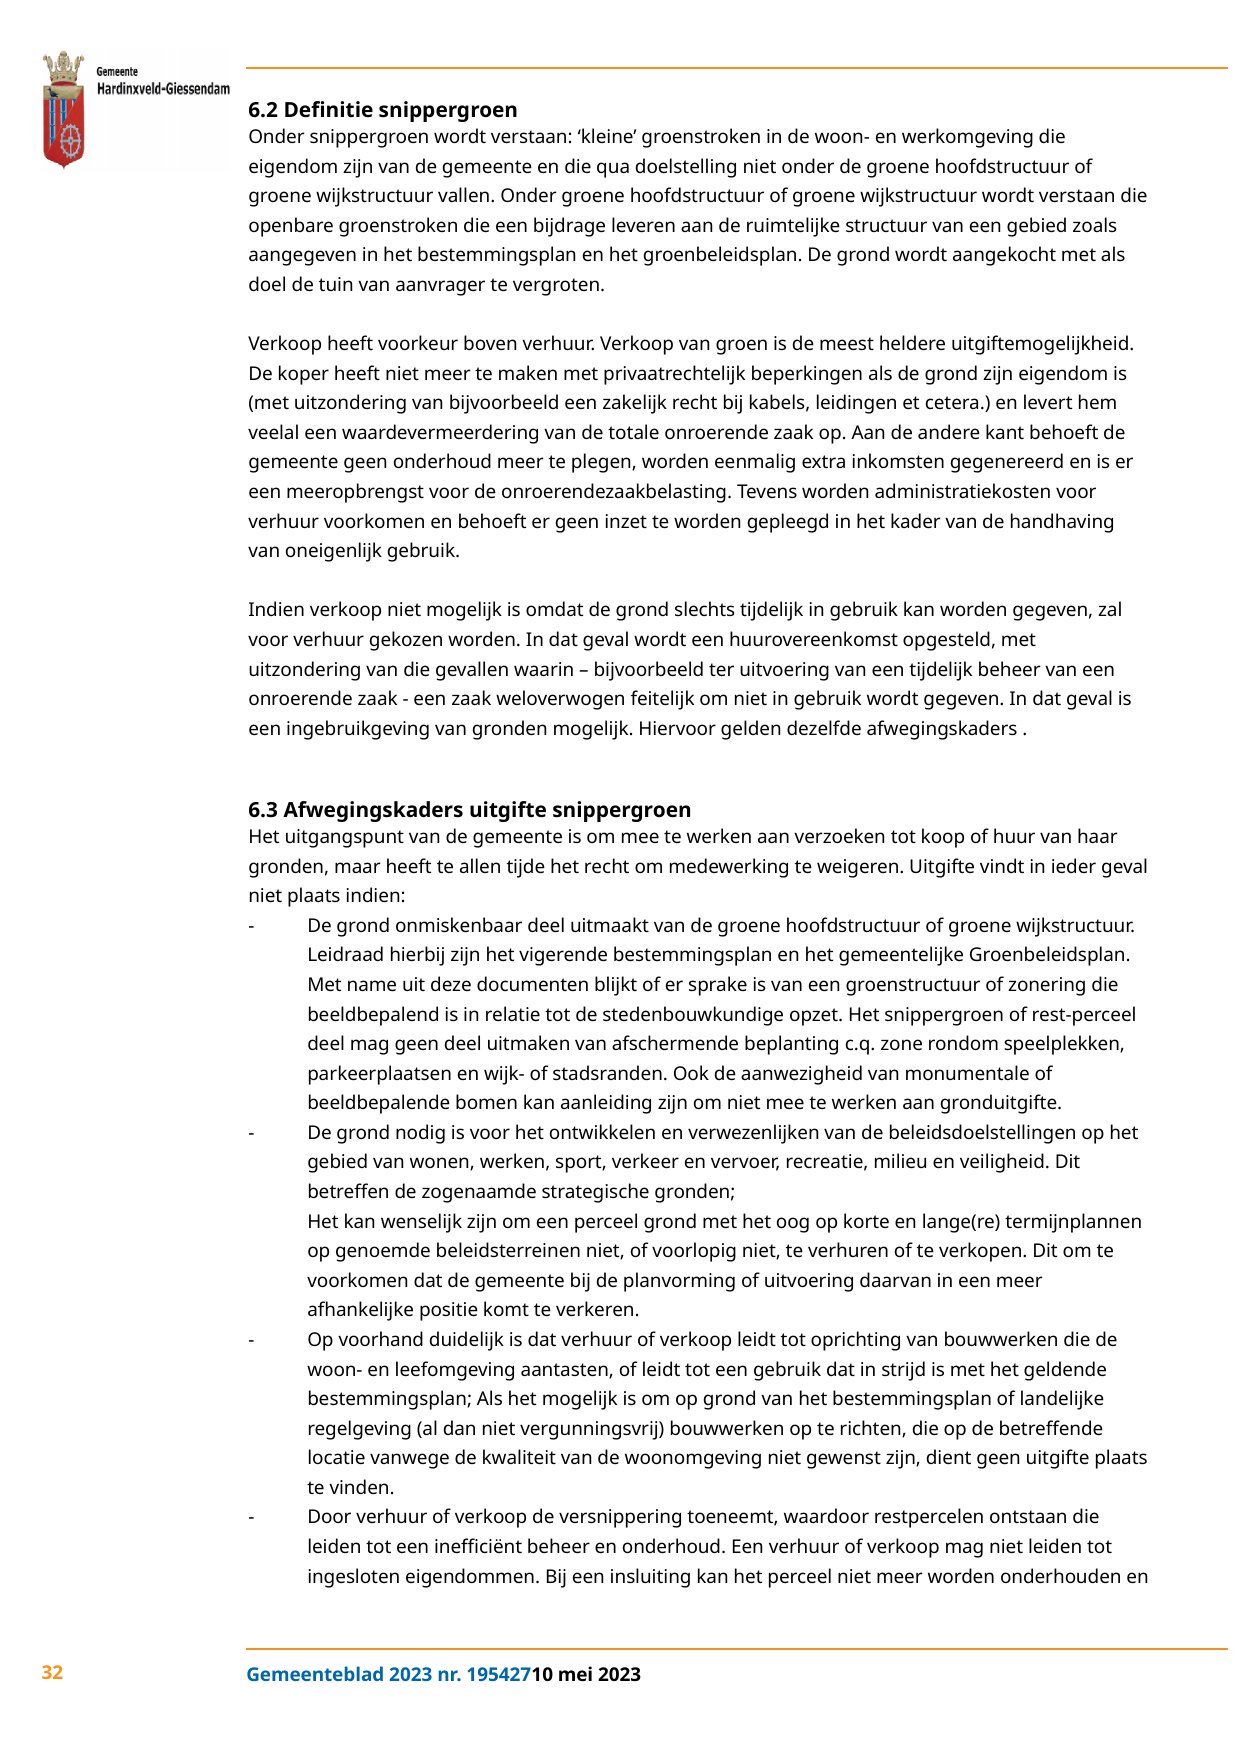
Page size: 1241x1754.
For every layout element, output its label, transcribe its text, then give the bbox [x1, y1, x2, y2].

list Het kan wenselijk zijn om een perceel grond met het oog op korte en lange(re) termijnplannen op genoemde beleidsterreinen niet, of voorlopig niet, te verhuren of te verkopen. Dit om te voorkomen dat de gemeente bij de planvorming of uitvoering daarvan in een meer afhankelijke positie komt te verkeren. [248, 1208, 1152, 1322]
text Verkoop heeft voorkeur boven verhuur. Verkoop van groen is de meest heldere uitgiftemogelijkheid. De koper heeft niet meer te maken met privaatrechtelijk beperkingen als de grond zijn eigendom is (met uitzondering van bijvoorbeeld een zakelijk recht bij kabels, leidingen et cetera.) en levert hem veelal een waardevermeerdering van de totale onroerende zaak op. Aan de andere kant behoeft de gemeente geen onderhoud meer te plegen, worden eenmalig extra inkomsten gegenereerd en is er een meeropbrengst voor de onroerendezaakbelasting. Tevens worden administratiekosten voor verhuur voorkomen en behoeft er geen inzet te worden gepleegd in het kader van de handhaving van oneigenlijk gebruik. [248, 330, 1152, 563]
text 6.2 Definitie snippergroen [248, 95, 1152, 123]
list Door verhuur of verkoop de versnippering toeneemt, waardoor restpercelen ontstaan die leiden tot een inefficiënt beheer en onderhoud. Een verhuur of verkoop mag niet leiden tot ingesloten eigendommen. Bij een insluiting kan het perceel niet meer worden onderhouden en [248, 1504, 1152, 1589]
picture [41, 47, 231, 172]
text Onder snippergroen wordt verstaan: ‘kleine’ groenstroken in de woon- en werkomgeving die eigendom zijn van de gemeente en die qua doelstelling niet onder de groene hoofdstructuur of groene wijkstructuur vallen. Onder groene hoofdstructuur of groene wijkstructuur wordt verstaan die openbare groenstroken die een bijdrage leveren aan de ruimtelijke structuur van een gebied zoals aangegeven in het bestemmingsplan en het groenbeleidsplan. De grond wordt aangekocht met als doel de tuin van aanvrager te vergroten. [248, 123, 1152, 297]
list De grond nodig is voor het ontwikkelen en verwezenlijken van de beleidsdoelstellingen op het gebied van wonen, werken, sport, verkeer en vervoer, recreatie, milieu en veiligheid. Dit betreffen de zogenaamde strategische gronden; [248, 1119, 1152, 1204]
list Op voorhand duidelijk is dat verhuur of verkoop leidt tot oprichting van bouwwerken die de woon- en leefomgeving aantasten, of leidt tot een gebruik dat in strijd is met het geldende bestemmingsplan; Als het mogelijk is om op grond van het bestemmingsplan of landelijke regelgeving (al dan niet vergunningsvrij) bouwwerken op te richten, die op de betreffende locatie vanwege de kwaliteit van de woonomgeving niet gewenst zijn, dient geen uitgifte plaats te vinden. [248, 1326, 1152, 1500]
text Indien verkoop niet mogelijk is omdat de grond slechts tijdelijk in gebruik kan worden gegeven, zal voor verhuur gekozen worden. In dat geval wordt een huurovereenkomst opgesteld, met uitzondering van die gevallen waarin – bijvoorbeeld ter uitvoering van een tijdelijk beheer van een onroerende zaak - een zaak weloverwogen feitelijk om niet in gebruik wordt gegeven. In dat geval is een ingebruikgeving van gronden mogelijk. Hiervoor gelden dezelfde afwegingskaders . [248, 597, 1152, 741]
list De grond onmiskenbaar deel uitmaakt van de groene hoofdstructuur of groene wijkstructuur. Leidraad hierbij zijn het vigerende bestemmingsplan en het gemeentelijke Groenbeleidsplan. Met name uit deze documenten blijkt of er sprake is van een groenstructuur of zonering die beeldbepalend is in relatie tot de stedenbouwkundige opzet. Het snippergroen of rest-perceel deel mag geen deel uitmaken van afschermende beplanting c.q. zone rondom speelplekken, parkeerplaatsen en wijk- of stadsranden. Ook de aanwezigheid van monumentale of beeldbepalende bomen kan aanleiding zijn om niet mee te werken aan gronduitgifte. [248, 912, 1152, 1115]
text 6.3 Afwegingskaders uitgifte snippergroen [248, 795, 1152, 823]
text Het uitgangspunt van de gemeente is om mee te werken aan verzoeken tot koop of huur van haar gronden, maar heeft te allen tijde het recht om medewerking te weigeren. Uitgifte vindt in ieder geval niet plaats indien: [248, 823, 1152, 908]
